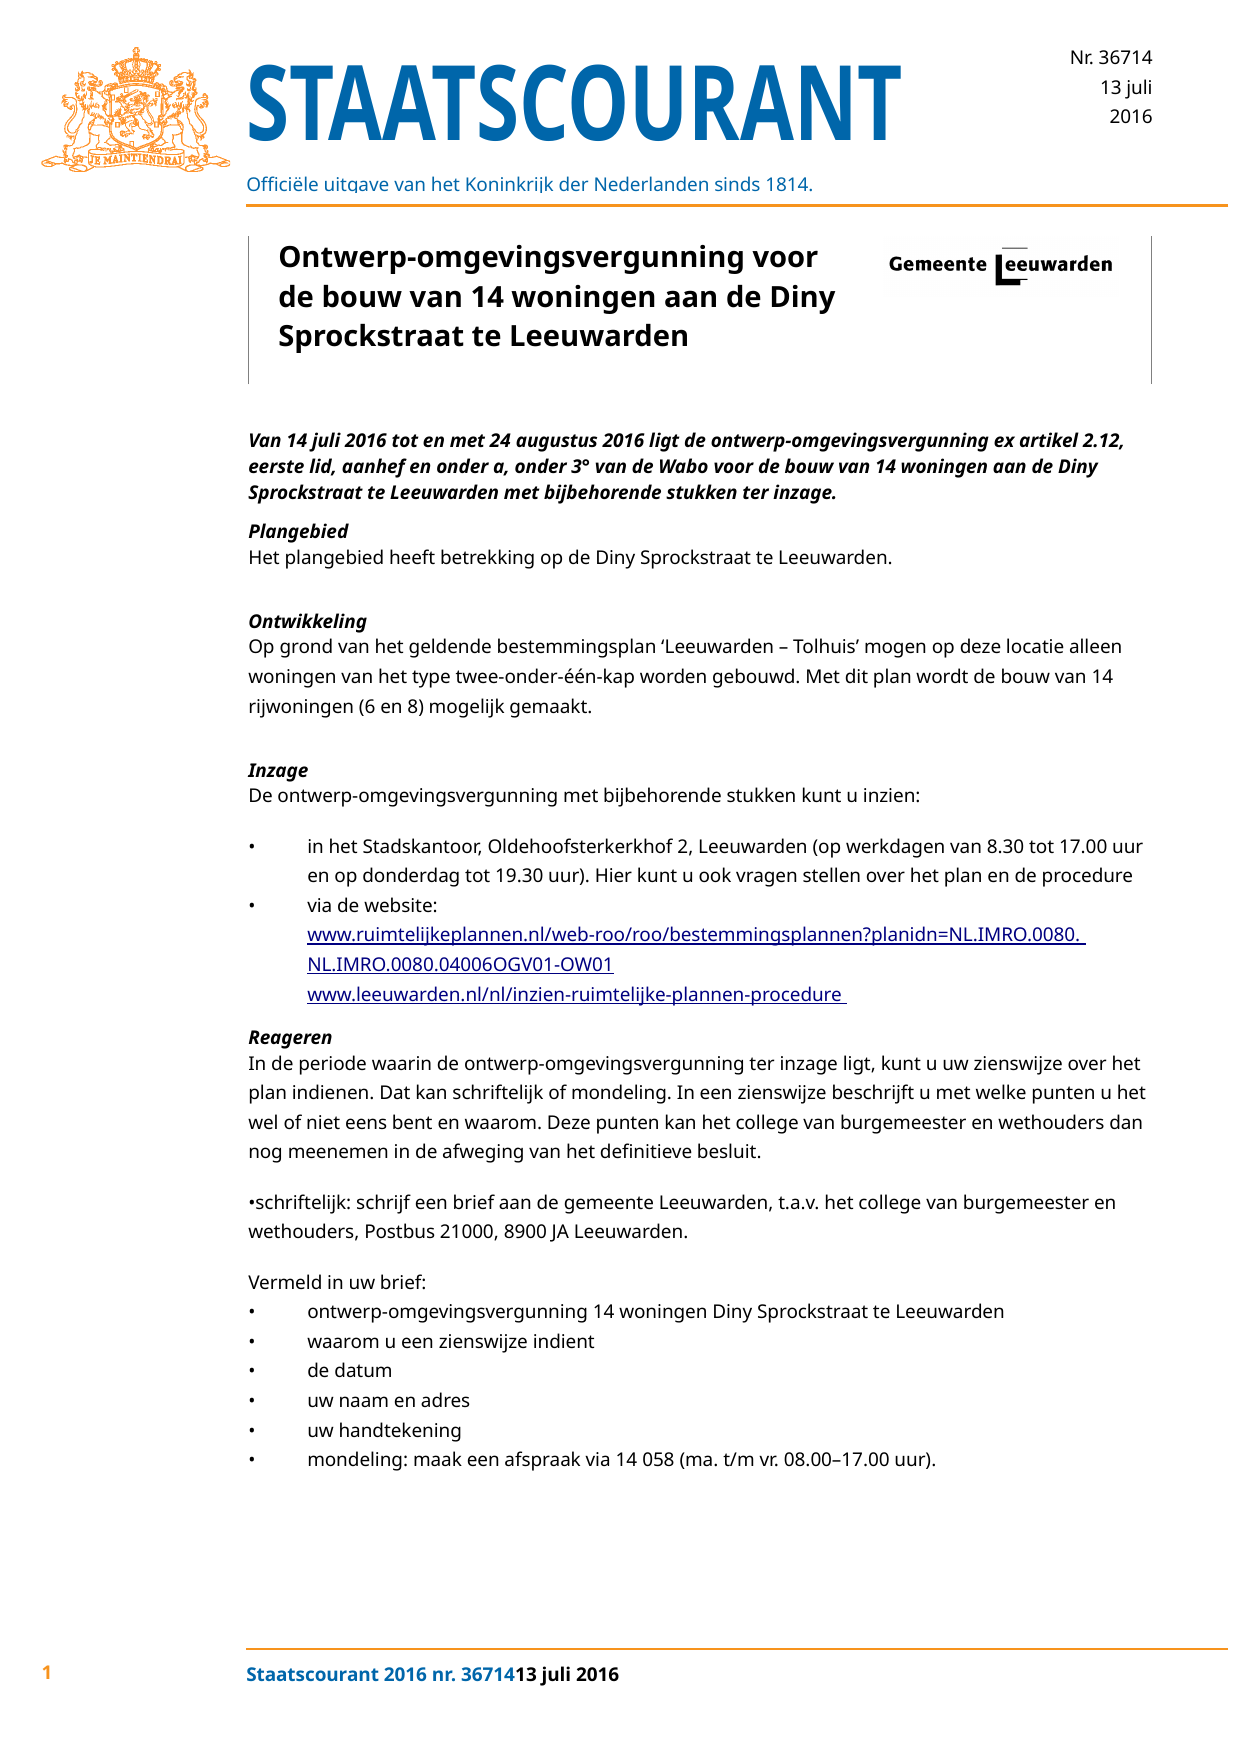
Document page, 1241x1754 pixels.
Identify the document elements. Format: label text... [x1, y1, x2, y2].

list de datum [248, 1358, 1152, 1383]
list waarom u een zienswijze indient [248, 1328, 1152, 1354]
list www.ruimtelijkeplannen.nl/web-roo/roo/bestemmingsplannen?planidn=NL.IMRO.0080. NL.IMRO.0080.04006OGV01-OW01 [248, 922, 1152, 977]
list mondeling: maak een afspraak via 14 058 (ma. t/m vr. 08.00–17.00 uur). [248, 1446, 1152, 1472]
text Vermeld in uw brief: [248, 1269, 1152, 1294]
text Reageren [248, 1024, 1152, 1050]
text Van 14 juli 2016 tot en met 24 augustus 2016 ligt de ontwerp-omgevingsvergunning ex artikel 2.12, eerste lid, aanhef en onder a, onder 3° van de Wabo voor de bouw van 14 woningen aan de Diny Sprockstraat te Leeuwarden met bijbehorende stukken ter inzage. [248, 427, 1152, 505]
list uw naam en adres [248, 1387, 1152, 1413]
picture [41, 47, 231, 172]
text Het plangebied heeft betrekking op de Diny Sprockstraat te Leeuwarden. [248, 544, 1152, 570]
text Ontwikkeling [248, 608, 1152, 634]
list www.leeuwarden.nl/nl/inzien-ruimtelijke-plannen-procedure [248, 981, 1152, 1007]
list via de website: [248, 892, 1152, 918]
list uw handtekening [248, 1417, 1152, 1442]
text In de periode waarin de ontwerp-omgevingsvergunning ter inzage ligt, kunt u uw zienswijze over het plan indienen. Dat kan schriftelijk of mondeling. In een zienswijze beschrijft u met welke punten u het wel of niet eens bent en waarom. Deze punten kan het college van burgemeester en wethouders dan nog meenemen in de afweging van het definitieve besluit. [248, 1050, 1152, 1164]
list in het Stadskantoor, Oldehoofsterkerkhof 2, Leeuwarden (op werkdagen van 8.30 tot 17.00 uur en op donderdag tot 19.30 uur). Hier kunt u ook vragen stellen over het plan en de procedure [248, 833, 1152, 888]
text Op grond van het geldende bestemmingsplan ‘Leeuwarden – Tolhuis’ mogen op deze locatie alleen woningen van het type twee-onder-één-kap worden gebouwd. Met dit plan wordt de bouw van 14 rijwoningen (6 en 8) mogelijk gemaakt. [248, 634, 1152, 718]
text Inzage [248, 757, 1152, 782]
list ontwerp-omgevingsvergunning 14 woningen Diny Sprockstraat te Leeuwarden [248, 1298, 1152, 1324]
text De ontwerp-omgevingsvergunning met bijbehorende stukken kunt u inzien: [248, 782, 1152, 808]
picture [882, 236, 1119, 297]
text •schriftelijk: schrijf een brief aan de gemeente Leeuwarden, t.a.v. het college van burgemeester en wethouders, Postbus 21000, 8900 JA Leeuwarden. [248, 1189, 1152, 1244]
table_header Ontwerp-omgevingsvergunning voor de bouw van 14 woningen aan de Diny Sprockstraat te Leeuwarden [249, 236, 850, 384]
table_header [850, 236, 1151, 384]
text Plangebied [248, 518, 1152, 544]
